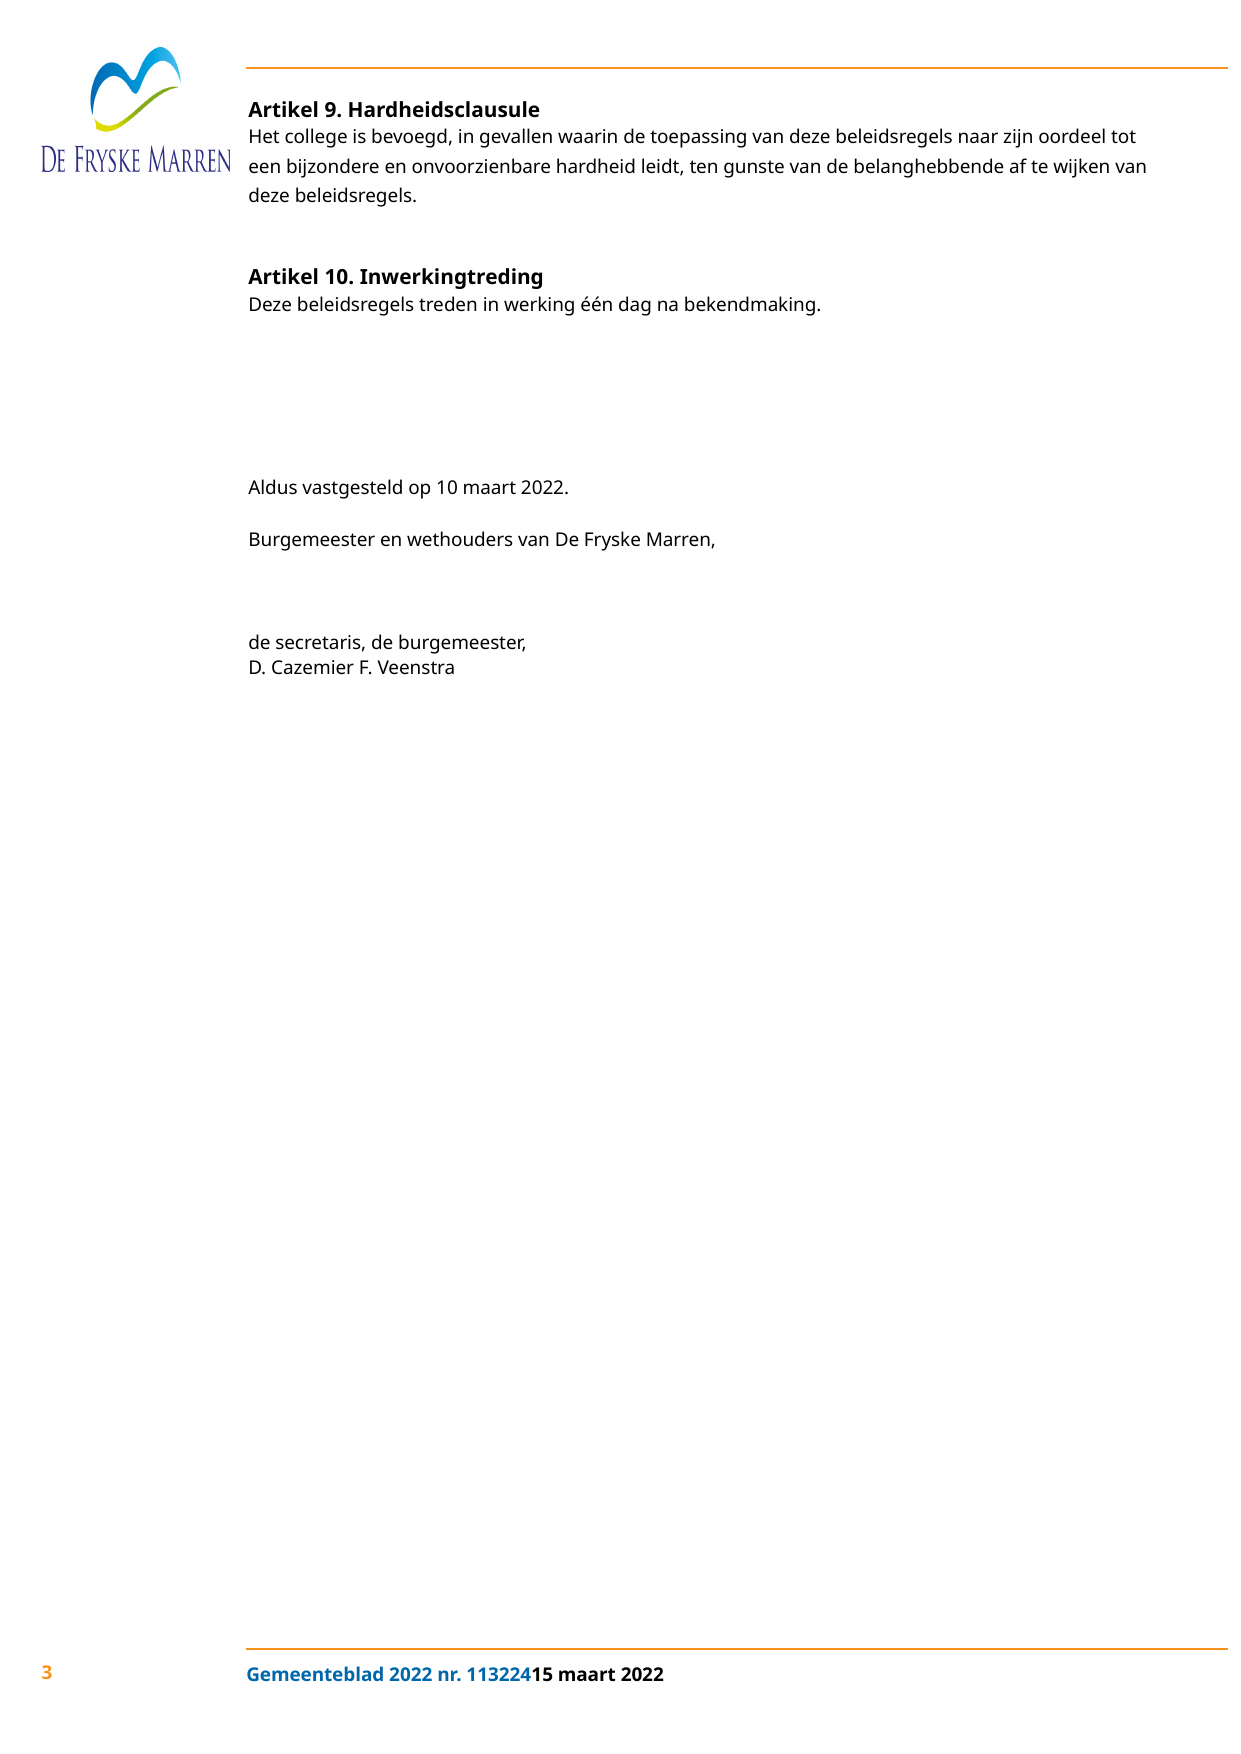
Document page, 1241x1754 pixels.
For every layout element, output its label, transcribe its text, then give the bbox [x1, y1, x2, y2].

text de secretaris, de burgemeester, [248, 629, 1152, 654]
picture [41, 47, 231, 172]
text Het college is bevoegd, in gevallen waarin de toepassing van deze beleidsregels naar zijn oordeel tot een bijzondere en onvoorzienbare hardheid leidt, ten gunste van de belanghebbende af te wijken van deze beleidsregels. [248, 123, 1152, 208]
text Deze beleidsregels treden in werking één dag na bekendmaking. [248, 291, 1152, 317]
text D. Cazemier F. Veenstra [248, 654, 1152, 680]
text Burgemeester en wethouders van De Fryske Marren, [248, 526, 1152, 552]
text Aldus vastgesteld op 10 maart 2022. [248, 474, 1152, 500]
text Artikel 9. Hardheidsclausule [248, 95, 1152, 123]
text Artikel 10. Inwerkingtreding [248, 262, 1152, 291]
